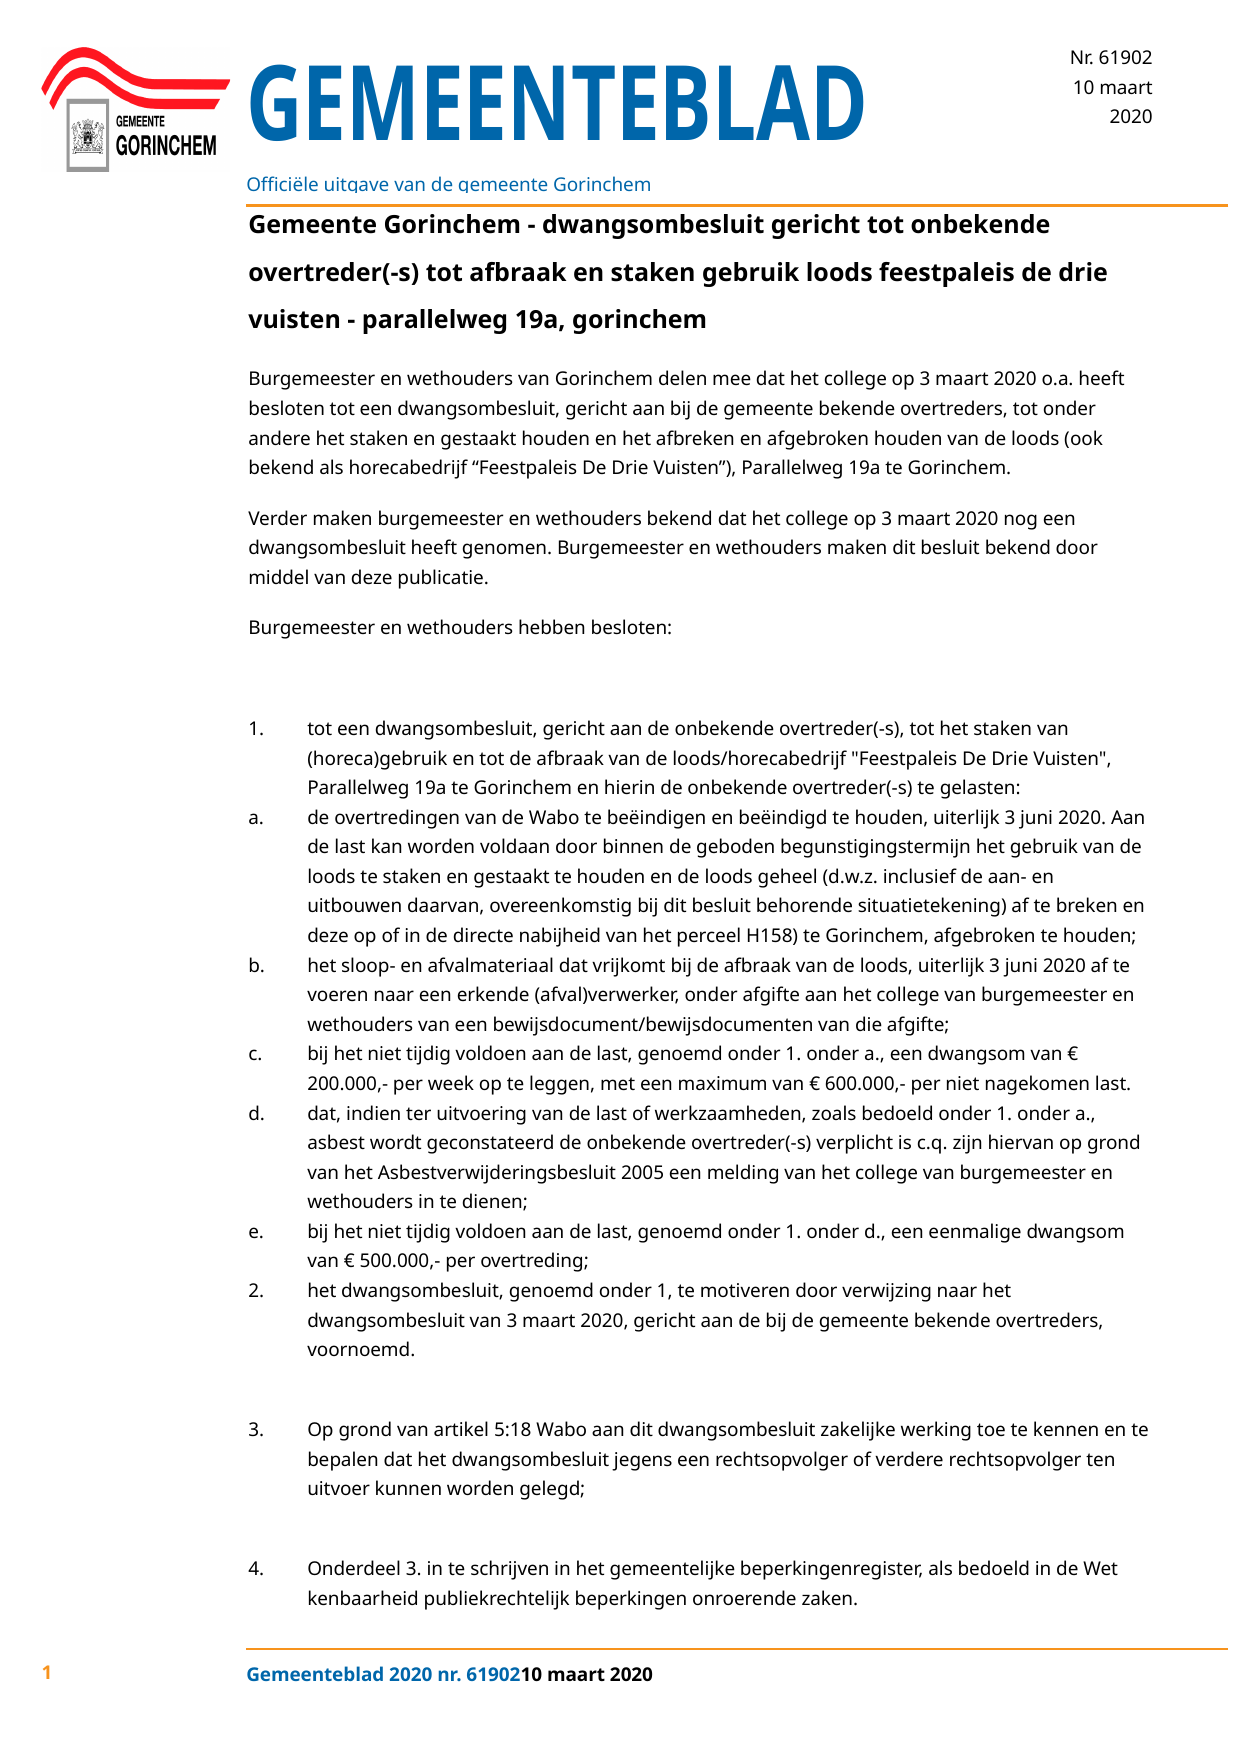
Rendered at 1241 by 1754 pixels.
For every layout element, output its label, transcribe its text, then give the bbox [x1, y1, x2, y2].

list bij het niet tijdig voldoen aan de last, genoemd onder 1. onder d., een eenmalige dwangsom van € 500.000,- per overtreding; [248, 1218, 1152, 1273]
text Verder maken burgemeester en wethouders bekend dat het college op 3 maart 2020 nog een dwangsombesluit heeft genomen. Burgemeester en wethouders maken dit besluit bekend door middel van deze publicatie. [248, 505, 1152, 589]
list tot een dwangsombesluit, gericht aan de onbekende overtreder(-s), tot het staken van (horeca)gebruik en tot de afbraak van de loods/horecabedrijf "Feestpaleis De Drie Vuisten", Parallelweg 19a te Gorinchem en hierin de onbekende overtreder(-s) te gelasten: [248, 715, 1152, 800]
text Gemeente Gorinchem - dwangsombesluit gericht tot onbekende overtreder(-s) tot afbraak en staken gebruik loods feestpaleis de drie vuisten - parallelweg 19a, gorinchem [248, 207, 1152, 336]
list Onderdeel 3. in te schrijven in het gemeentelijke beperkingenregister, als bedoeld in de Wet kenbaarheid publiekrechtelijk beperkingen onroerende zaken. [248, 1556, 1152, 1611]
text Burgemeester en wethouders hebben besloten: [248, 614, 1152, 640]
list het dwangsombesluit, genoemd onder 1, te motiveren door verwijzing naar het dwangsombesluit van 3 maart 2020, gericht aan de bij de gemeente bekende overtreders, voornoemd. [248, 1277, 1152, 1362]
text Burgemeester en wethouders van Gorinchem delen mee dat het college op 3 maart 2020 o.a. heeft besloten tot een dwangsombesluit, gericht aan bij de gemeente bekende overtreders, tot onder andere het staken en gestaakt houden en het afbreken en afgebroken houden van de loods (ook bekend als horecabedrijf “Feestpaleis De Drie Vuisten”), Parallelweg 19a te Gorinchem. [248, 366, 1152, 480]
list dat, indien ter uitvoering van de last of werkzaamheden, zoals bedoeld onder 1. onder a., asbest wordt geconstateerd de onbekende overtreder(-s) verplicht is c.q. zijn hiervan op grond van het Asbestverwijderingsbesluit 2005 een melding van het college van burgemeester en wethouders in te dienen; [248, 1100, 1152, 1214]
list de overtredingen van de Wabo te beëindigen en beëindigd te houden, uiterlijk 3 juni 2020. Aan de last kan worden voldaan door binnen de geboden begunstigingstermijn het gebruik van de loods te staken en gestaakt te houden en de loods geheel (d.w.z. inclusief de aan- en uitbouwen daarvan, overeenkomstig bij dit besluit behorende situatietekening) af te breken en deze op of in de directe nabijheid van het perceel H158) te Gorinchem, afgebroken te houden; [248, 804, 1152, 948]
picture [41, 47, 231, 172]
list bij het niet tijdig voldoen aan de last, genoemd onder 1. onder a., een dwangsom van € 200.000,- per week op te leggen, met een maximum van € 600.000,- per niet nagekomen last. [248, 1041, 1152, 1096]
list het sloop- en afvalmateriaal dat vrijkomt bij de afbraak van de loods, uiterlijk 3 juni 2020 af te voeren naar een erkende (afval)verwerker, onder afgifte aan het college van burgemeester en wethouders van een bewijsdocument/bewijsdocumenten van die afgifte; [248, 952, 1152, 1037]
list Op grond van artikel 5:18 Wabo aan dit dwangsombesluit zakelijke werking toe te kennen en te bepalen dat het dwangsombesluit jegens een rechtsopvolger of verdere rechtsopvolger ten uitvoer kunnen worden gelegd; [248, 1416, 1152, 1501]
